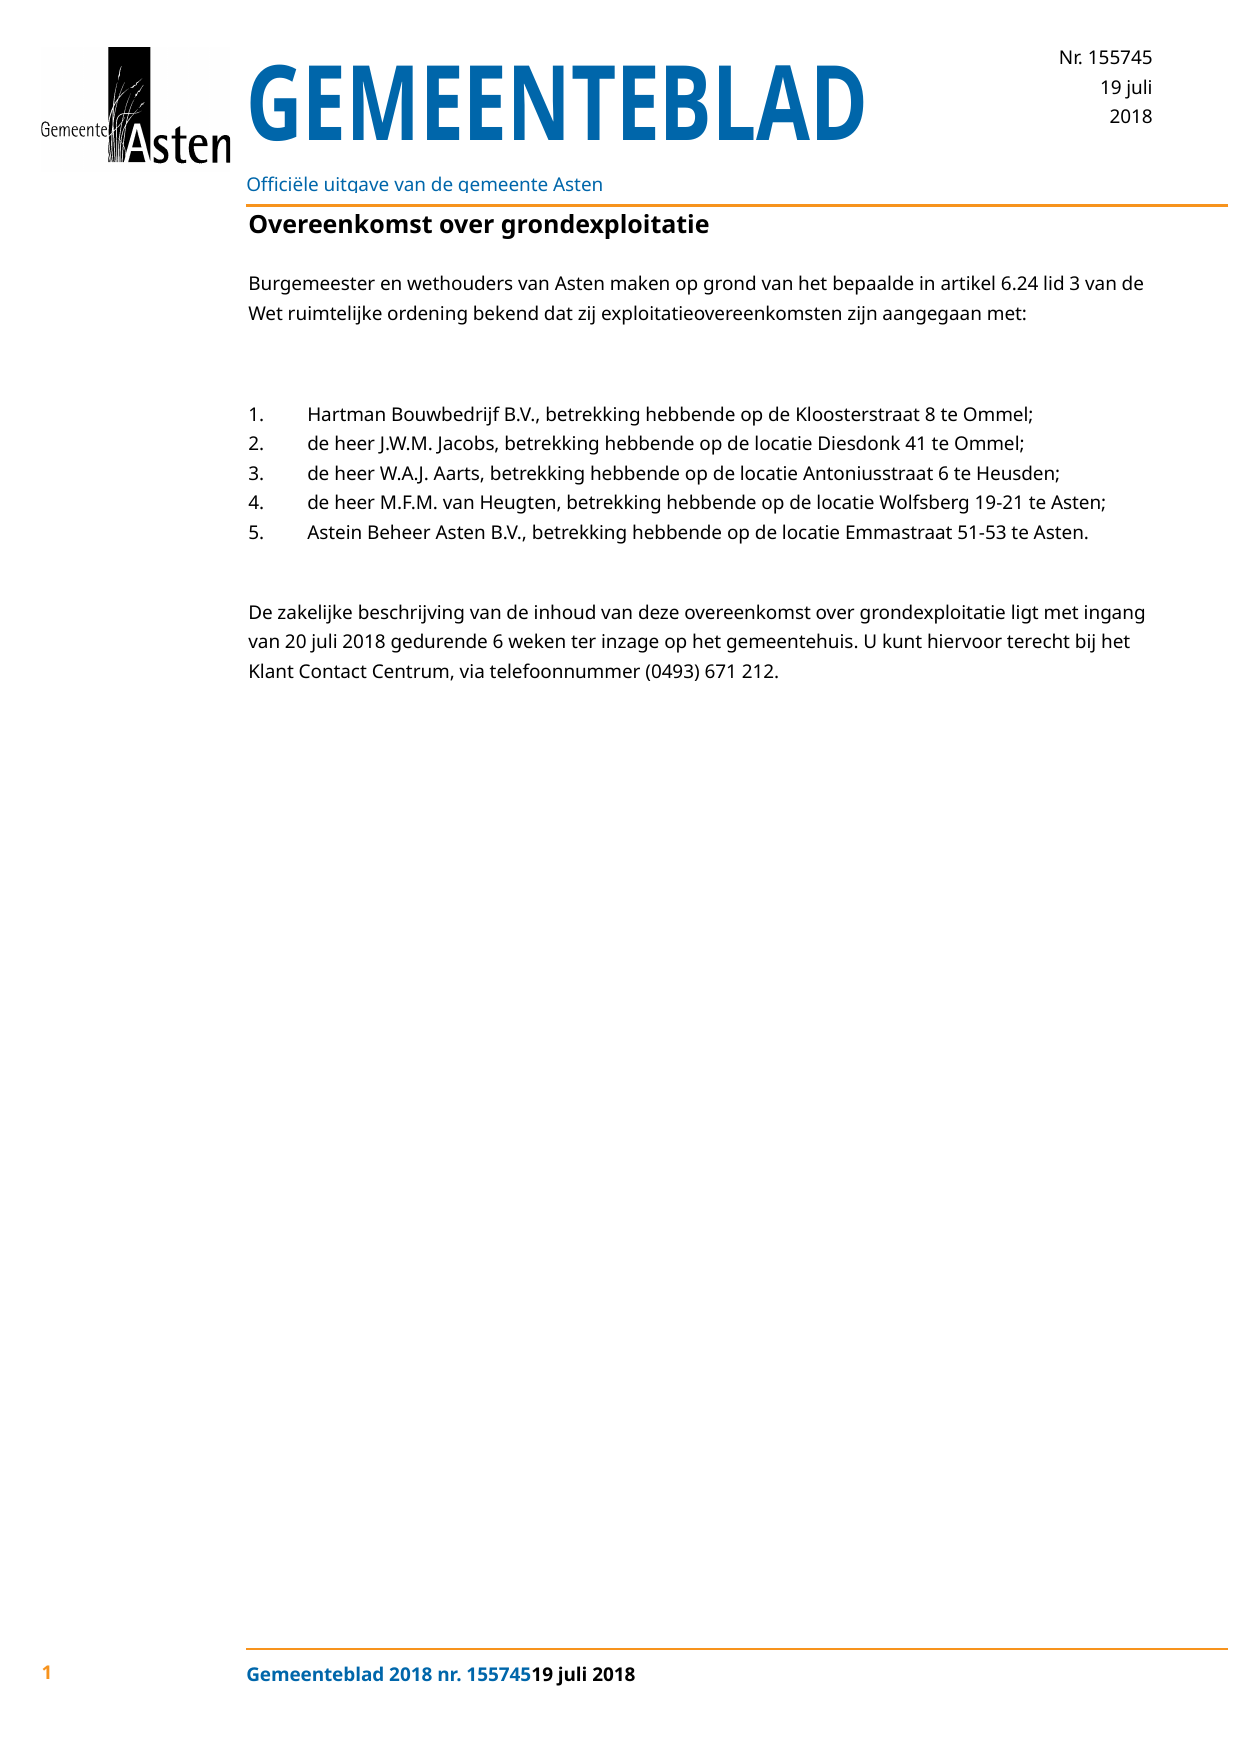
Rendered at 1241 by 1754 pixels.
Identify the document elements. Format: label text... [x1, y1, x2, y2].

list de heer W.A.J. Aarts, betrekking hebbende op de locatie Antoniusstraat 6 te Heusden; [248, 460, 1152, 486]
picture [41, 47, 231, 172]
list de heer J.W.M. Jacobs, betrekking hebbende op de locatie Diesdonk 41 te Ommel; [248, 430, 1152, 456]
text Burgemeester en wethouders van Asten maken op grond van het bepaalde in artikel 6.24 lid 3 van de Wet ruimtelijke ordening bekend dat zij exploitatieovereenkomsten zijn aangegaan met: [248, 270, 1152, 326]
list Astein Beheer Asten B.V., betrekking hebbende op de locatie Emmastraat 51-53 te Asten. [248, 519, 1152, 545]
text De zakelijke beschrijving van de inhoud van deze overeenkomst over grondexploitatie ligt met ingang van 20 juli 2018 gedurende 6 weken ter inzage op het gemeentehuis. U kunt hiervoor terecht bij het Klant Contact Centrum, via telefoonnummer (0493) 671 212. [248, 599, 1152, 684]
list Hartman Bouwbedrijf B.V., betrekking hebbende op de Kloosterstraat 8 te Ommel; [248, 401, 1152, 426]
text Overeenkomst over grondexploitatie [248, 207, 1152, 241]
list de heer M.F.M. van Heugten, betrekking hebbende op de locatie Wolfsberg 19-21 te Asten; [248, 489, 1152, 515]
